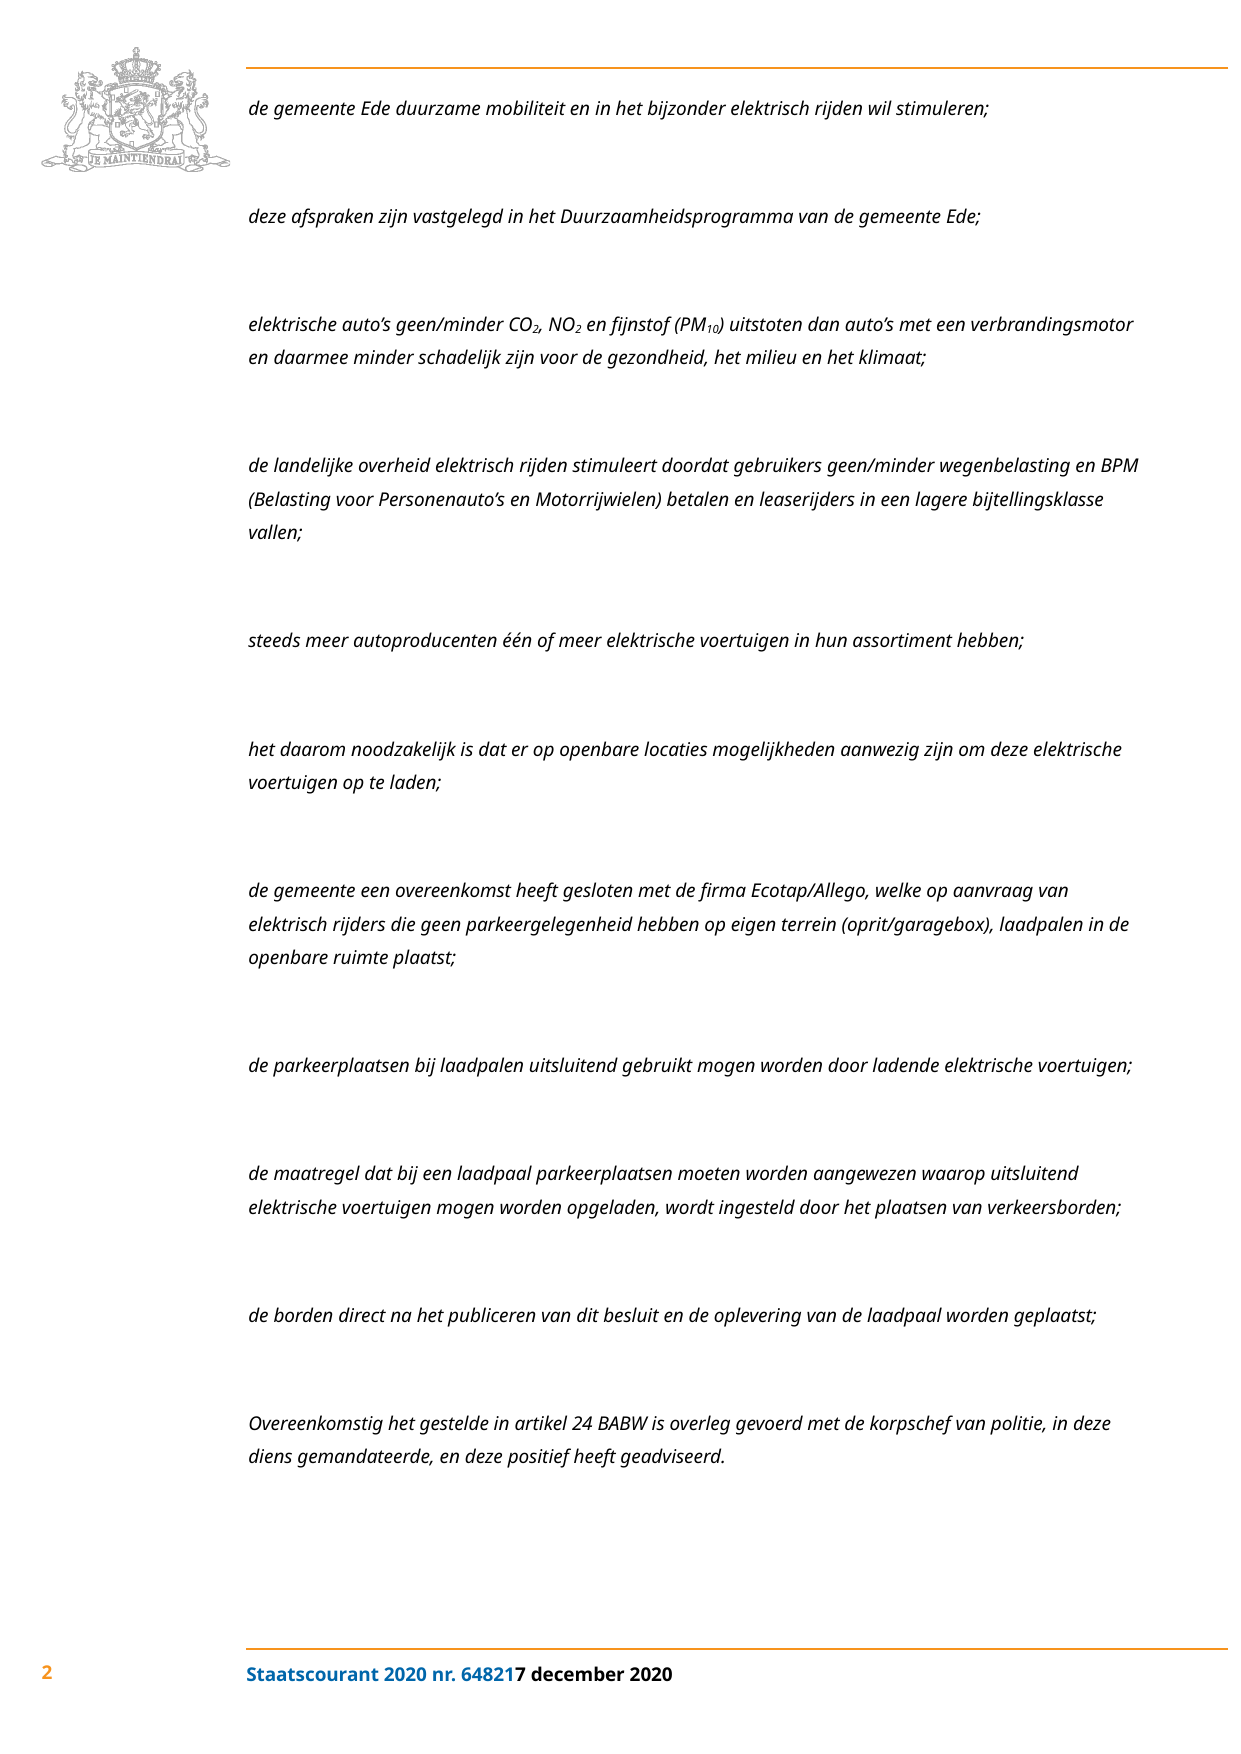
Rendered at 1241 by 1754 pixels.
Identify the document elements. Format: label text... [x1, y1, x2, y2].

text de parkeerplaatsen bij laadpalen uitsluitend gebruikt mogen worden door ladende elektrische voertuigen; [248, 1052, 1152, 1078]
text elektrische auto’s geen/minder CO2, NO2 en fijnstof (PM10) uitstoten dan auto’s met een verbrandingsmotor en daarmee minder schadelijk zijn voor de gezondheid, het milieu en het klimaat; [248, 311, 1152, 370]
text de borden direct na het publiceren van dit besluit en de oplevering van de laadpaal worden geplaatst; [248, 1302, 1152, 1328]
text het daarom noodzakelijk is dat er op openbare locaties mogelijkheden aanwezig zijn om deze elektrische voertuigen op te laden; [248, 736, 1152, 795]
text de gemeente Ede duurzame mobiliteit en in het bijzonder elektrisch rijden wil stimuleren; [248, 95, 1152, 121]
text de landelijke overheid elektrisch rijden stimuleert doordat gebruikers geen/minder wegenbelasting en BPM (Belasting voor Personenauto’s en Motorrijwielen) betalen en leaserijders in een lagere bijtellingsklasse vallen; [248, 453, 1152, 545]
picture [41, 47, 231, 172]
text deze afspraken zijn vastgelegd in het Duurzaamheidsprogramma van de gemeente Ede; [248, 203, 1152, 229]
text de gemeente een overeenkomst heeft gesloten met de firma Ecotap/Allego, welke op aanvraag van elektrisch rijders die geen parkeergelegenheid hebben op eigen terrein (oprit/garagebox), laadpalen in de openbare ruimte plaatst; [248, 877, 1152, 970]
text steeds meer autoproducenten één of meer elektrische voertuigen in hun assortiment hebben; [248, 628, 1152, 653]
text Overeenkomstig het gestelde in artikel 24 BABW is overleg gevoerd met de korpschef van politie, in deze diens gemandateerde, en deze positief heeft geadviseerd. [248, 1410, 1152, 1469]
text de maatregel dat bij een laadpaal parkeerplaatsen moeten worden aangewezen waarop uitsluitend elektrische voertuigen mogen worden opgeladen, wordt ingesteld door het plaatsen van verkeersborden; [248, 1160, 1152, 1219]
